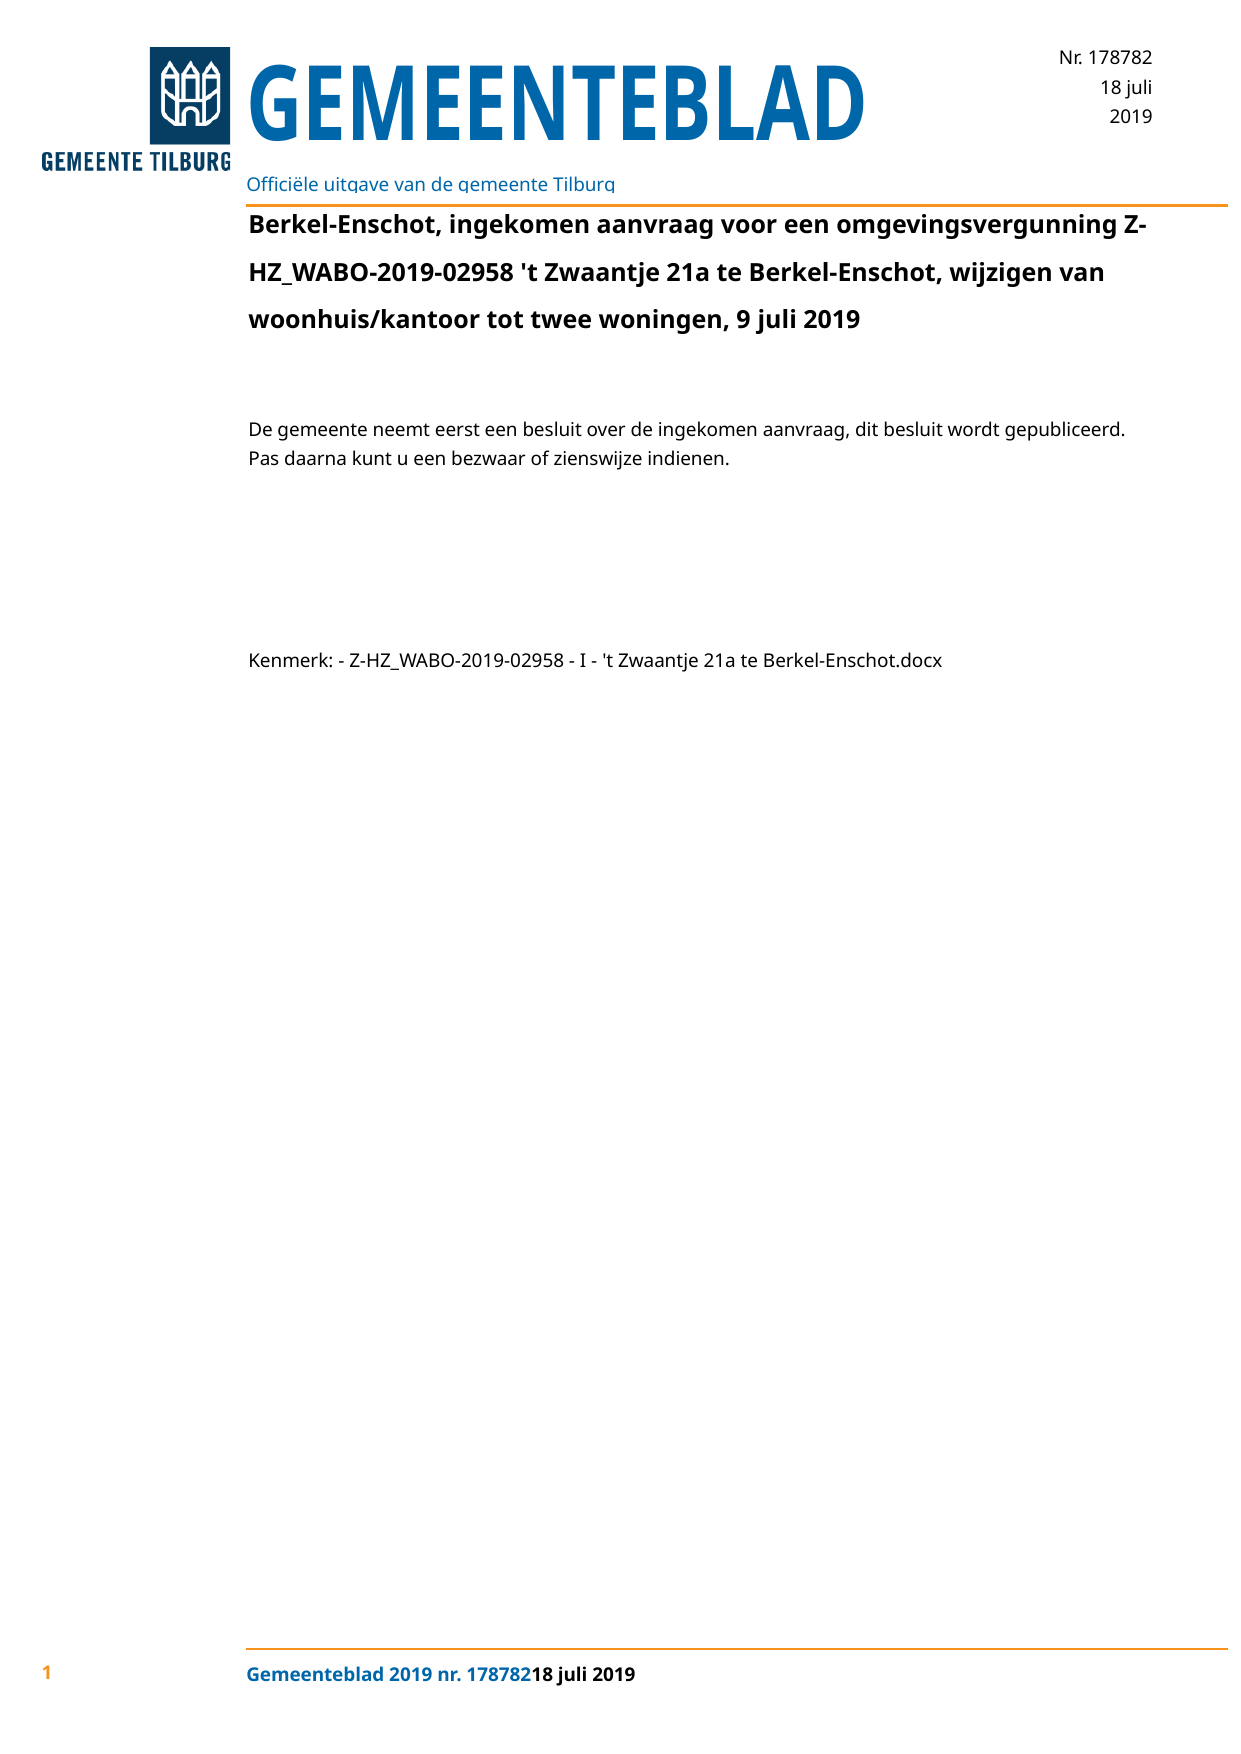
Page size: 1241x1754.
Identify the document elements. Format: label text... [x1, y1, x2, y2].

picture [41, 47, 231, 172]
text Kenmerk: - Z-HZ_WABO-2019-02958 - I - 't Zwaantje 21a te Berkel-Enschot.docx [248, 647, 1152, 673]
text Berkel-Enschot, ingekomen aanvraag voor een omgevingsvergunning Z-HZ_WABO-2019-02958 't Zwaantje 21a te Berkel-Enschot, wijzigen van woonhuis/kantoor tot twee woningen, 9 juli 2019 [248, 207, 1152, 336]
text De gemeente neemt eerst een besluit over de ingekomen aanvraag, dit besluit wordt gepubliceerd. Pas daarna kunt u een bezwaar of zienswijze indienen. [248, 416, 1152, 471]
